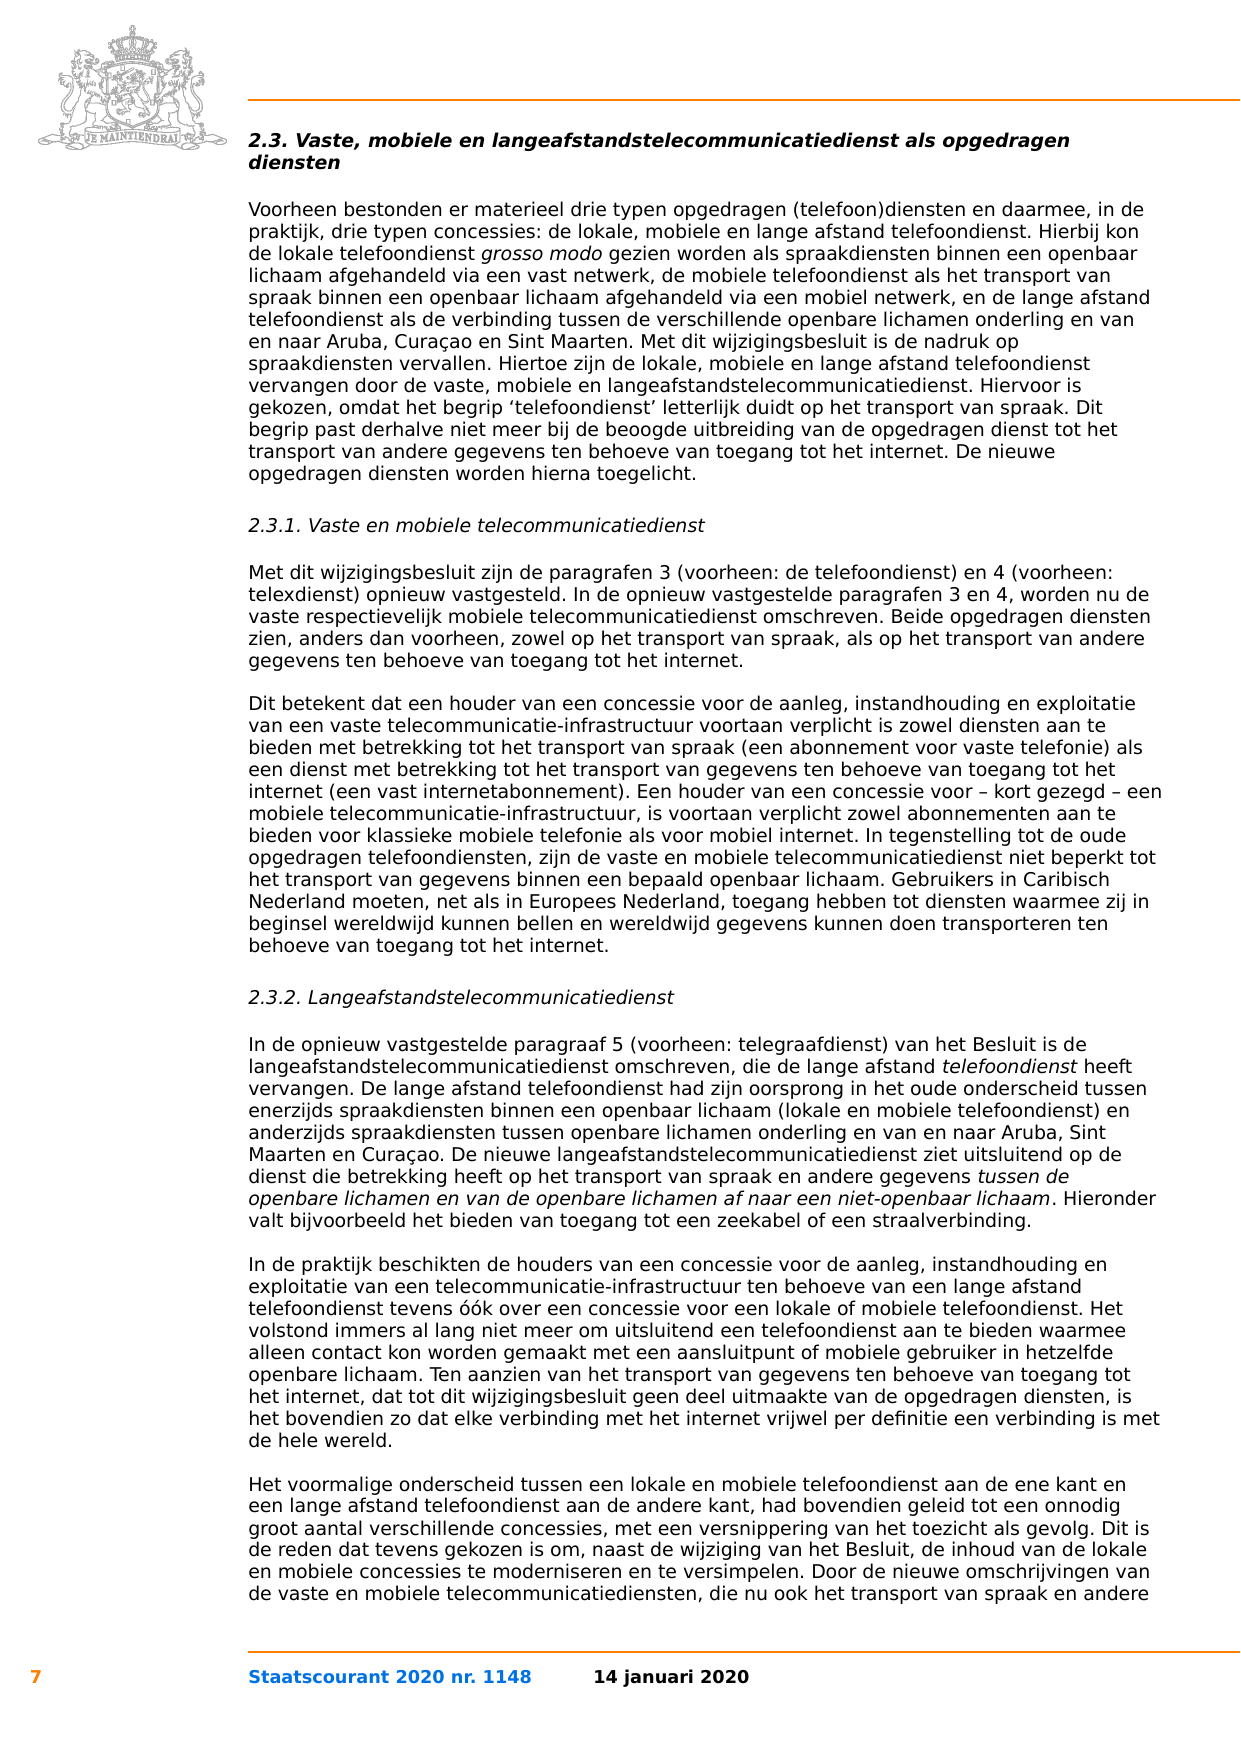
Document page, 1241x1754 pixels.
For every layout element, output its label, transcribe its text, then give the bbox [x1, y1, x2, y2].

subtitle 2.3.1. Vaste en mobiele telecommunicatiedienst [248, 514, 1163, 537]
text In de praktijk beschikten de houders van een concessie voor de aanleg, instandhouding en exploitatie van een telecommunicatie-infrastructuur ten behoeve van een lange afstand telefoondienst tevens óók over een concessie voor een lokale of mobiele telefoondienst. Het volstond immers al lang niet meer om uitsluitend een telefoondienst aan te bieden waarmee alleen contact kon worden gemaakt met een aansluitpunt of mobiele gebruiker in hetzelfde openbare lichaam. Ten aanzien van het transport van gegevens ten behoeve van toegang tot het internet, dat tot dit wijzigingsbesluit geen deel uitmaakte van de opgedragen diensten, is het bovendien zo dat elke verbinding met het internet vrijwel per definitie een verbinding is met de hele wereld. [248, 1254, 1163, 1452]
subtitle 2.3.2. Langeafstandstelecommunicatiedienst [248, 987, 1163, 1009]
picture [38, 25, 227, 150]
text In de opnieuw vastgestelde paragraaf 5 (voorheen: telegraafdienst) van het Besluit is de langeafstandstelecommunicatiedienst omschreven, die de lange afstand telefoondienst heeft vervangen. De lange afstand telefoondienst had zijn oorsprong in het oude onderscheid tussen enerzijds spraakdiensten binnen een openbaar lichaam (lokale en mobiele telefoondienst) en anderzijds spraakdiensten tussen openbare lichamen onderling en van en naar Aruba, Sint Maarten en Curaçao. De nieuwe langeafstandstelecommunicatiedienst ziet uitsluitend op de dienst die betrekking heeft op het transport van spraak en andere gegevens tussen de openbare lichamen en van de openbare lichamen af naar een niet-openbaar lichaam. Hieronder valt bijvoorbeeld het bieden van toegang tot een zeekabel of een straalverbinding. [248, 1034, 1163, 1232]
text Het voormalige onderscheid tussen een lokale en mobiele telefoondienst aan de ene kant en een lange afstand telefoondienst aan de andere kant, had bovendien geleid tot een onnodig groot aantal verschillende concessies, met een versnippering van het toezicht als gevolg. Dit is de reden dat tevens gekozen is om, naast de wijziging van het Besluit, de inhoud van de lokale en mobiele concessies te moderniseren en te versimpelen. Door de nieuwe omschrijvingen van de vaste en mobiele telecommunicatiediensten, die nu ook het transport van spraak en andere [248, 1473, 1163, 1605]
text Voorheen bestonden er materieel drie typen opgedragen (telefoon)diensten en daarmee, in de praktijk, drie typen concessies: de lokale, mobiele en lange afstand telefoondienst. Hierbij kon de lokale telefoondienst grosso modo gezien worden als spraakdiensten binnen een openbaar lichaam afgehandeld via een vast netwerk, de mobiele telefoondienst als het transport van spraak binnen een openbaar lichaam afgehandeld via een mobiel netwerk, en de lange afstand telefoondienst als de verbinding tussen de verschillende openbare lichamen onderling en van en naar Aruba, Curaçao en Sint Maarten. Met dit wijzigingsbesluit is de nadruk op spraakdiensten vervallen. Hiertoe zijn de lokale, mobiele en lange afstand telefoondienst vervangen door de vaste, mobiele en langeafstandstelecommunicatiedienst. Hiervoor is gekozen, omdat het begrip ‘telefoondienst’ letterlijk duidt op het transport van spraak. Dit begrip past derhalve niet meer bij de beoogde uitbreiding van de opgedragen dienst tot het transport van andere gegevens ten behoeve van toegang tot het internet. De nieuwe opgedragen diensten worden hierna toegelicht. [248, 199, 1163, 484]
text Met dit wijzigingsbesluit zijn de paragrafen 3 (voorheen: de telefoondienst) en 4 (voorheen: telexdienst) opnieuw vastgesteld. In de opnieuw vastgestelde paragrafen 3 en 4, worden nu de vaste respectievelijk mobiele telecommunicatiedienst omschreven. Beide opgedragen diensten zien, anders dan voorheen, zowel op het transport van spraak, als op het transport van andere gegevens ten behoeve van toegang tot het internet. [248, 562, 1163, 671]
text Dit betekent dat een houder van een concessie voor de aanleg, instandhouding en exploitatie van een vaste telecommunicatie-infrastructuur voortaan verplicht is zowel diensten aan te bieden met betrekking tot het transport van spraak (een abonnement voor vaste telefonie) als een dienst met betrekking tot het transport van gegevens ten behoeve van toegang tot het internet (een vast internetabonnement). Een houder van een concessie voor – kort gezegd – een mobiele telecommunicatie-infrastructuur, is voortaan verplicht zowel abonnementen aan te bieden voor klassieke mobiele telefonie als voor mobiel internet. In tegenstelling tot de oude opgedragen telefoondiensten, zijn de vaste en mobiele telecommunicatiedienst niet beperkt tot het transport van gegevens binnen een bepaald openbaar lichaam. Gebruikers in Caribisch Nederland moeten, net als in Europees Nederland, toegang hebben tot diensten waarmee zij in beginsel wereldwijd kunnen bellen en wereldwijd gegevens kunnen doen transporteren ten behoeve van toegang tot het internet. [248, 693, 1163, 957]
subtitle 2.3. Vaste, mobiele en langeafstandstelecommunicatiedienst als opgedragen diensten [248, 130, 1163, 174]
